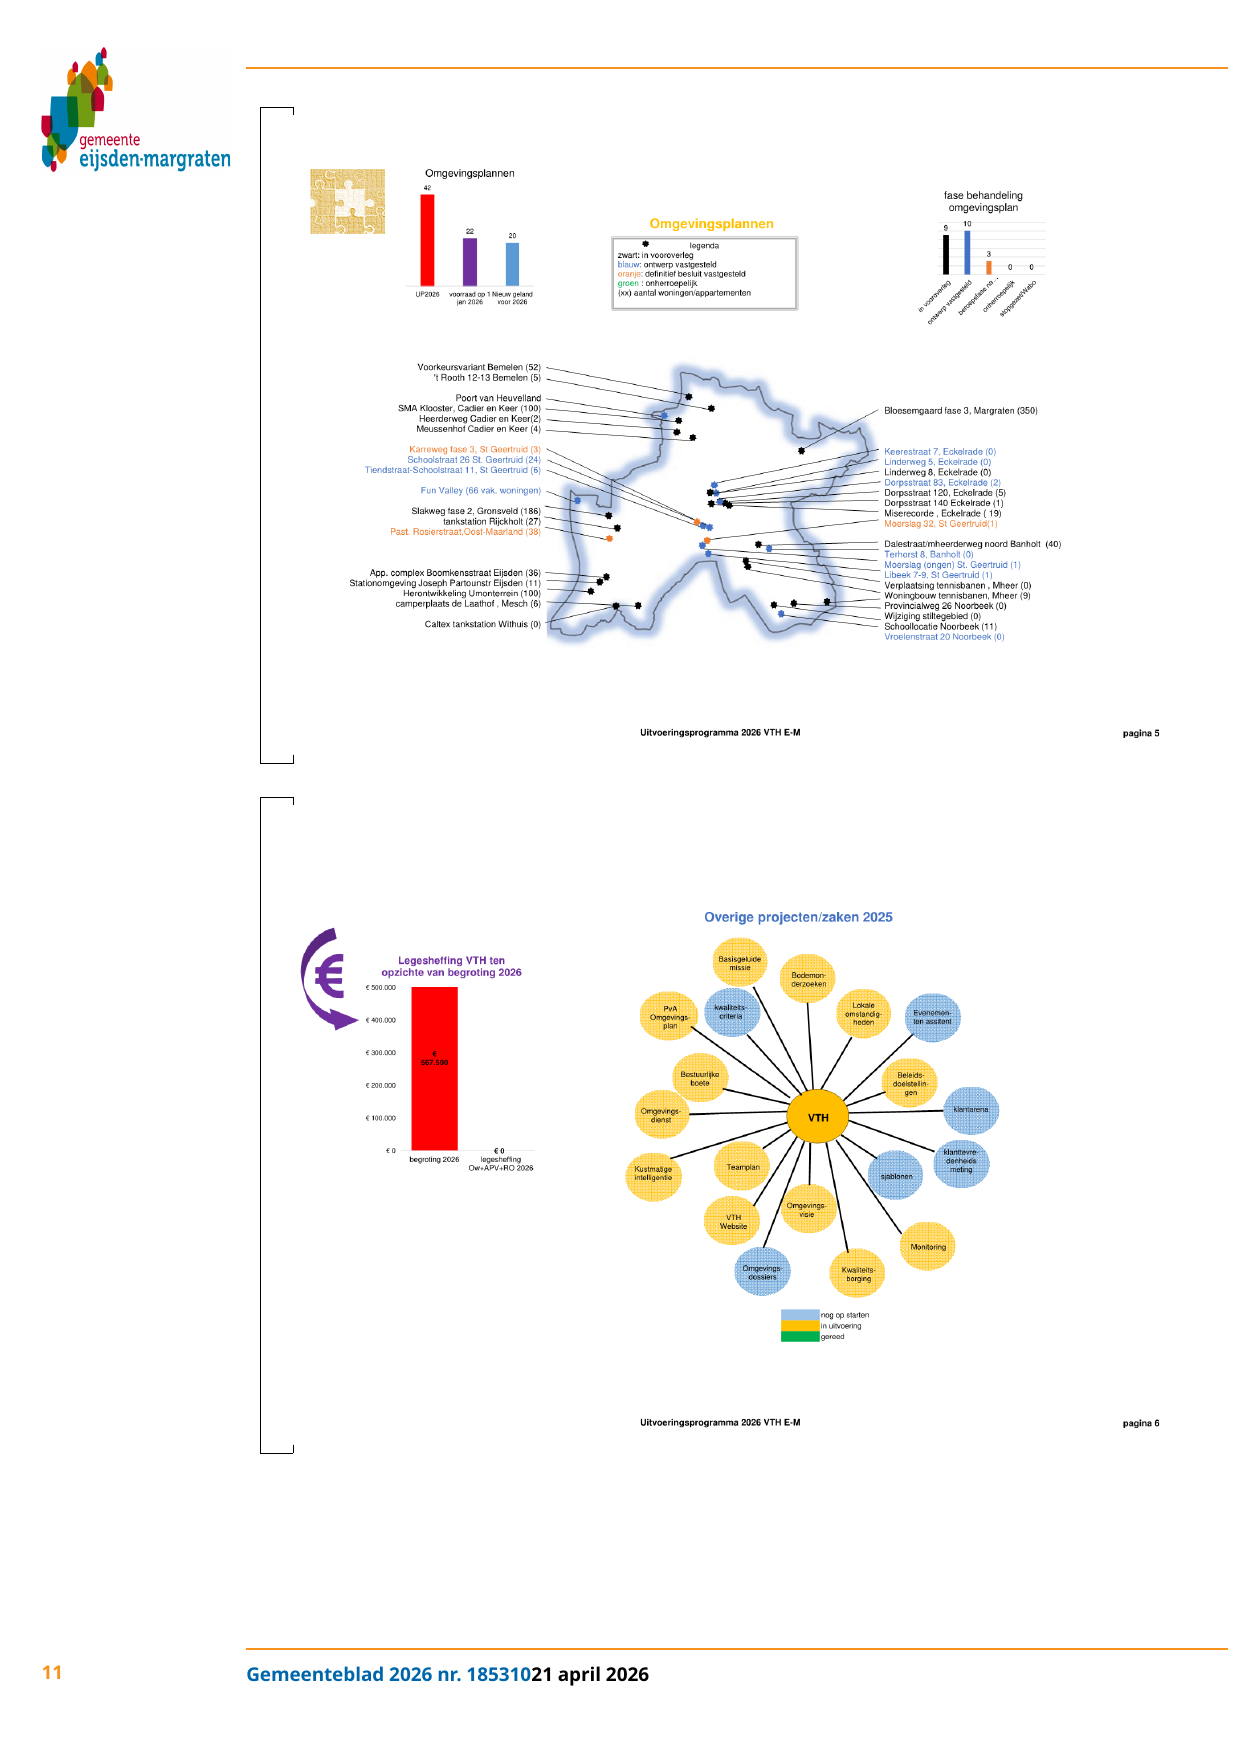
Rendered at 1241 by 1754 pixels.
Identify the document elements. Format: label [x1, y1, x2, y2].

picture [268, 115, 1173, 755]
picture [41, 47, 231, 172]
picture [268, 805, 1173, 1445]
